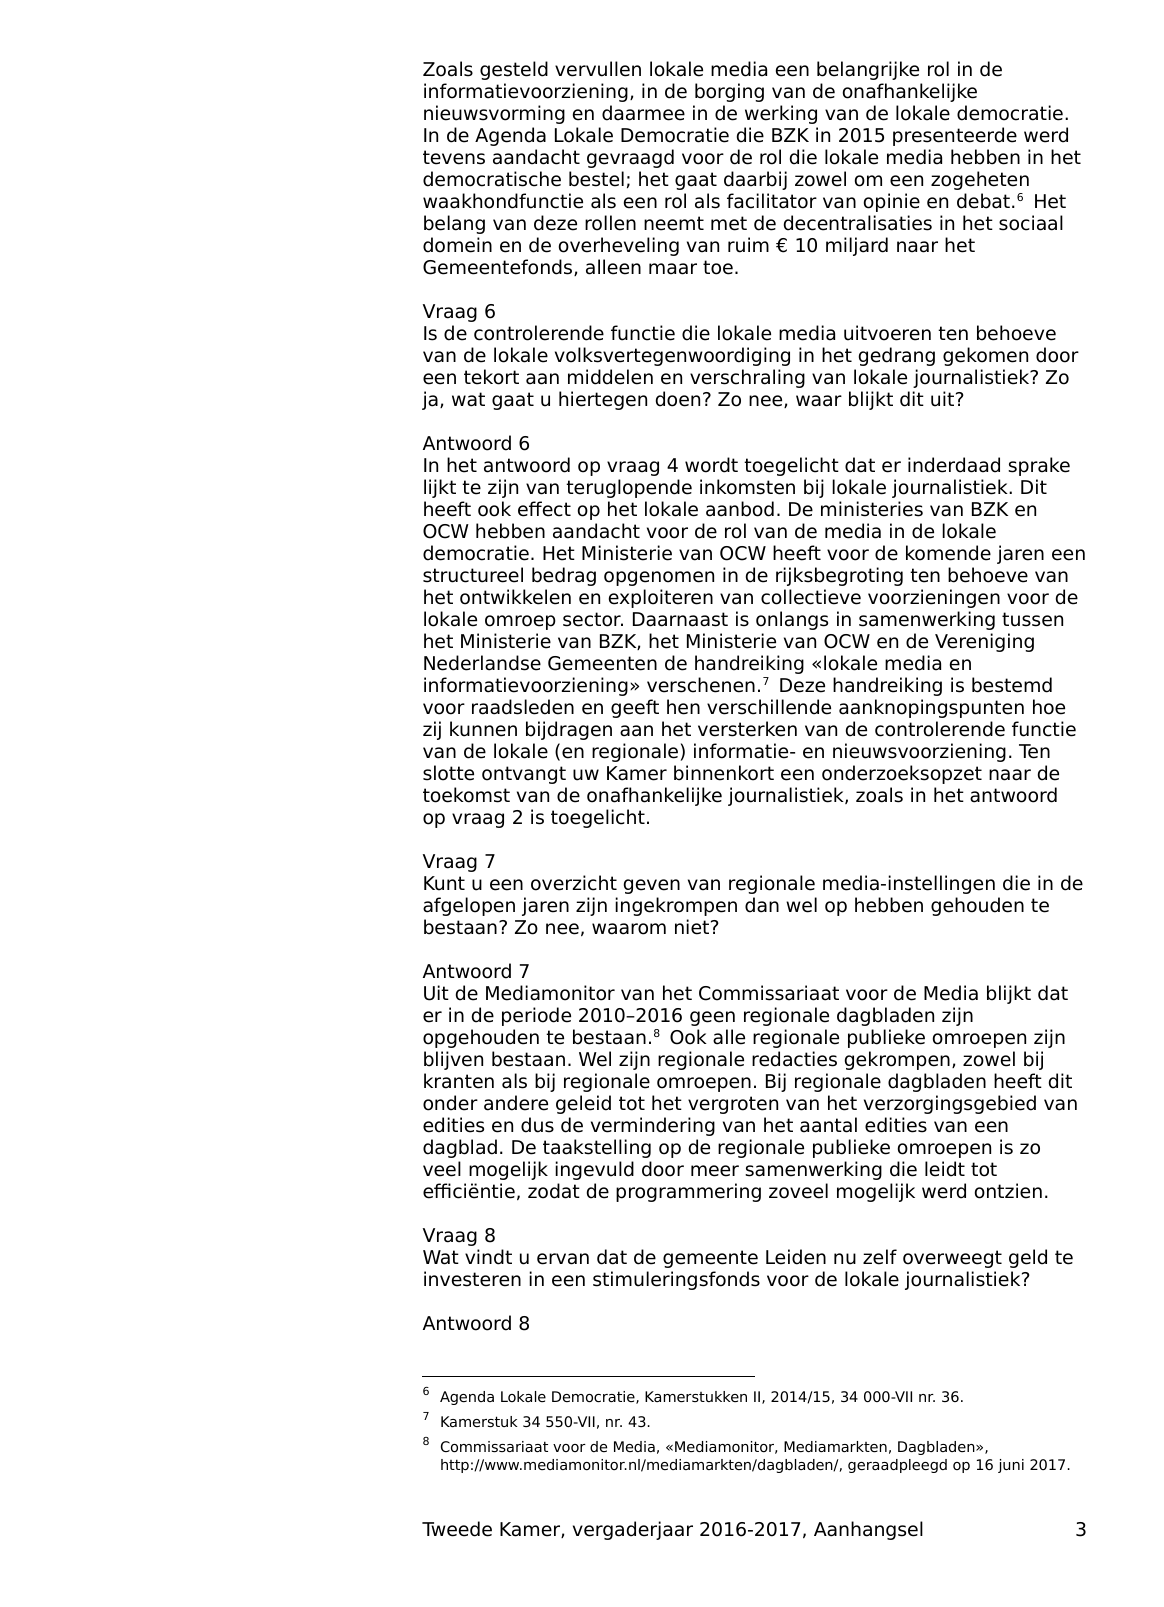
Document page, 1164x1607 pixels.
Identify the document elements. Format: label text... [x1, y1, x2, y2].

text Agenda Lokale Democratie, Kamerstukken II, 2014/15, 34 000-VII nr. 36. [422, 1385, 1087, 1407]
text Vraag 6 [422, 301, 1087, 323]
text Vraag 7 [422, 851, 1087, 873]
text Antwoord 6 [422, 433, 1087, 455]
text Kunt u een overzicht geven van regionale media-instellingen die in de afgelopen jaren zijn ingekrompen dan wel op hebben gehouden te bestaan? Zo nee, waarom niet? [422, 873, 1087, 939]
text Kamerstuk 34 550-VII, nr. 43. [422, 1410, 1087, 1432]
text Zoals gesteld vervullen lokale media een belangrijke rol in de informatievoorziening, in de borging van de onafhankelijke nieuwsvorming en daarmee in de werking van de lokale democratie. In de Agenda Lokale Democratie die BZK in 2015 presenteerde werd tevens aandacht gevraagd voor de rol die lokale media hebben in het democratische bestel; het gaat daarbij zowel om een zogeheten waakhondfunctie als een rol als facilitator van opinie en debat. Het belang van deze rollen neemt met de decentralisaties in het sociaal domein en de overheveling van ruim € 10 miljard naar het Gemeentefonds, alleen maar toe. [422, 59, 1087, 279]
text Wat vindt u ervan dat de gemeente Leiden nu zelf overweegt geld te investeren in een stimuleringsfonds voor de lokale journalistiek? [422, 1247, 1087, 1291]
text Vraag 8 [422, 1225, 1087, 1247]
text In het antwoord op vraag 4 wordt toegelicht dat er inderdaad sprake lijkt te zijn van teruglopende inkomsten bij lokale journalistiek. Dit heeft ook effect op het lokale aanbod. De ministeries van BZK en OCW hebben aandacht voor de rol van de media in de lokale democratie. Het Ministerie van OCW heeft voor de komende jaren een structureel bedrag opgenomen in de rijksbegroting ten behoeve van het ontwikkelen en exploiteren van collectieve voorzieningen voor de lokale omroep sector. Daarnaast is onlangs in samenwerking tussen het Ministerie van BZK, het Ministerie van OCW en de Vereniging Nederlandse Gemeenten de handreiking «lokale media en informatievoorziening» verschenen. Deze handreiking is bestemd voor raadsleden en geeft hen verschillende aanknopingspunten hoe zij kunnen bijdragen aan het versterken van de controlerende functie van de lokale (en regionale) informatie- en nieuwsvoorziening. Ten slotte ontvangt uw Kamer binnenkort een onderzoeksopzet naar de toekomst van de onafhankelijke journalistiek, zoals in het antwoord op vraag 2 is toegelicht. [422, 455, 1087, 829]
text Uit de Mediamonitor van het Commissariaat voor de Media blijkt dat er in de periode 2010–2016 geen regionale dagbladen zijn opgehouden te bestaan. Ook alle regionale publieke omroepen zijn blijven bestaan. Wel zijn regionale redacties gekrompen, zowel bij kranten als bij regionale omroepen. Bij regionale dagbladen heeft dit onder andere geleid tot het vergroten van het verzorgingsgebied van edities en dus de vermindering van het aantal edities van een dagblad. De taakstelling op de regionale publieke omroepen is zo veel mogelijk ingevuld door meer samenwerking die leidt tot efficiëntie, zodat de programmering zoveel mogelijk werd ontzien. [422, 983, 1087, 1203]
text Antwoord 8 [422, 1313, 1087, 1335]
text Is de controlerende functie die lokale media uitvoeren ten behoeve van de lokale volksvertegenwoordiging in het gedrang gekomen door een tekort aan middelen en verschraling van lokale journalistiek? Zo ja, wat gaat u hiertegen doen? Zo nee, waar blijkt dit uit? [422, 323, 1087, 411]
text Antwoord 7 [422, 961, 1087, 983]
text Commissariaat voor de Media, «Mediamonitor, Mediamarkten, Dagbladen», http://www.mediamonitor.nl/mediamarkten/dagbladen/, geraadpleegd op 16 juni 2017. [422, 1435, 1087, 1474]
